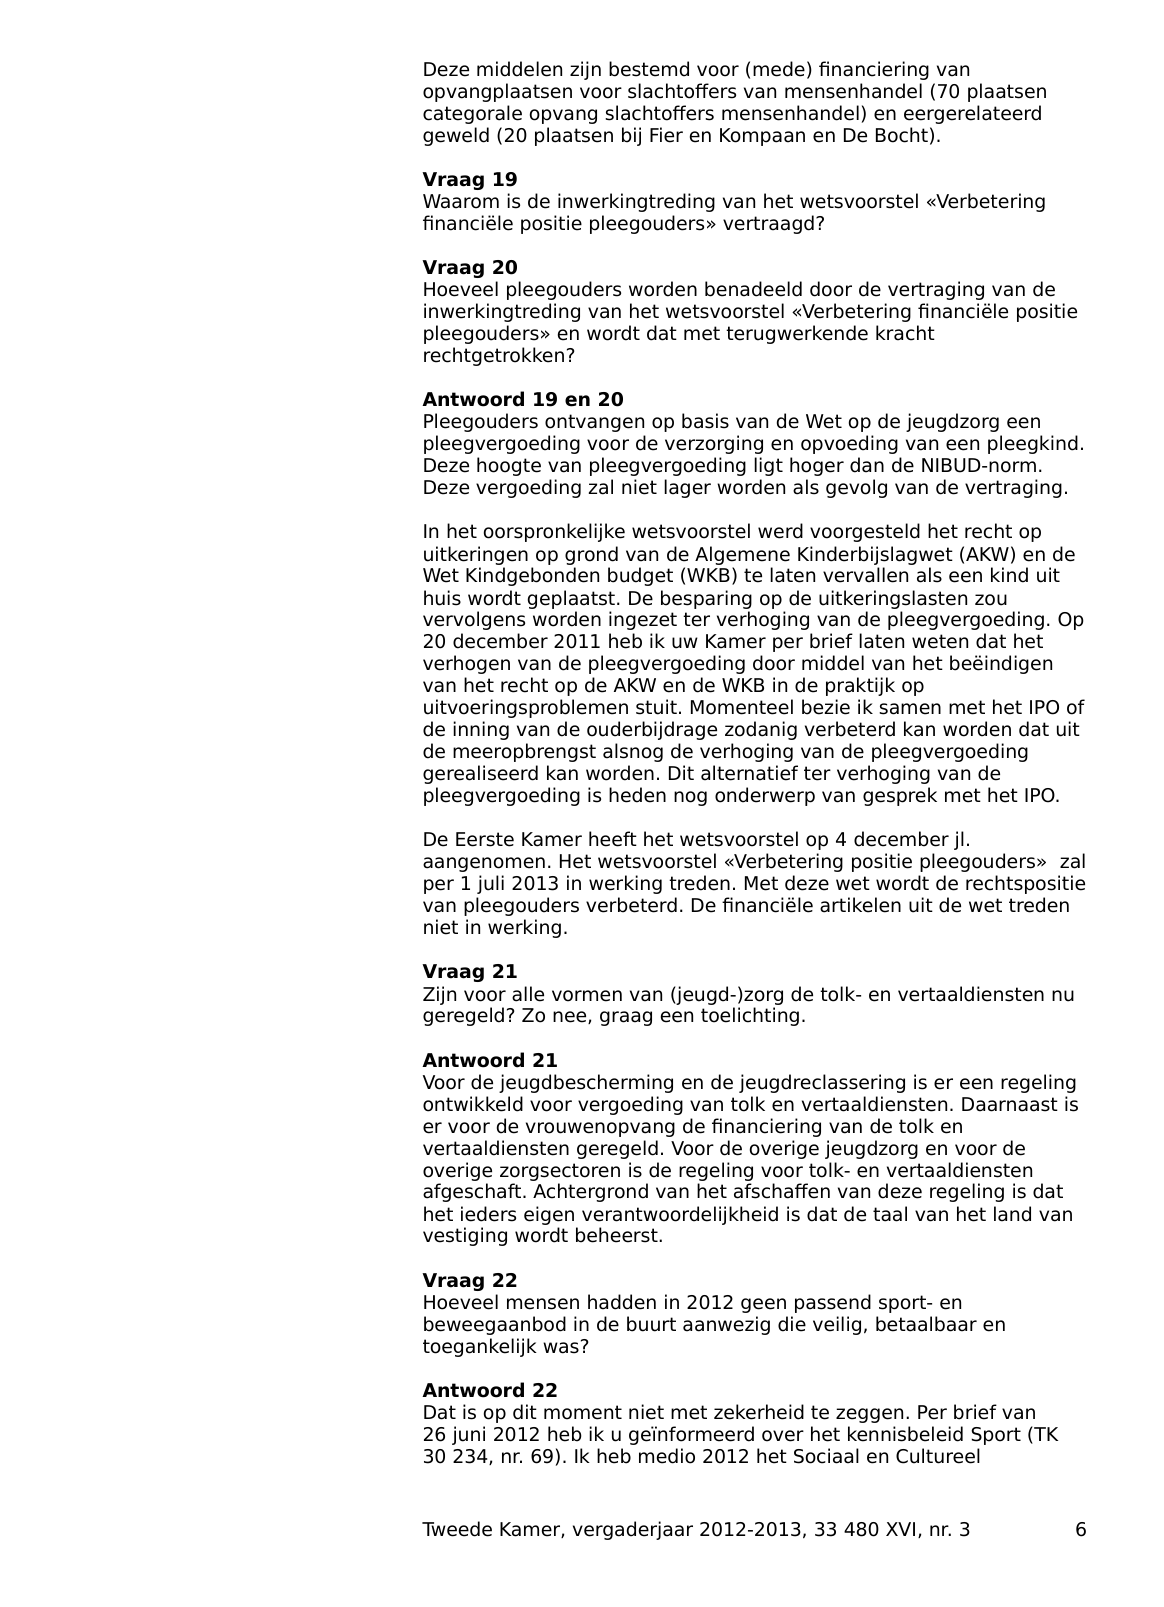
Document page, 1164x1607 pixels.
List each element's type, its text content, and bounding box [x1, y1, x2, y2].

text Vraag 22 [422, 1269, 1087, 1292]
text In het oorspronkelijke wetsvoorstel werd voorgesteld het recht op uitkeringen op grond van de Algemene Kinderbijslagwet (AKW) en de Wet Kindgebonden budget (WKB) te laten vervallen als een kind uit huis wordt geplaatst. De besparing op de uitkeringslasten zou vervolgens worden ingezet ter verhoging van de pleegvergoeding. Op 20 december 2011 heb ik uw Kamer per brief laten weten dat het verhogen van de pleegvergoeding door middel van het beëindigen van het recht op de AKW en de WKB in de praktijk op uitvoeringsproblemen stuit. Momenteel bezie ik samen met het IPO of de inning van de ouderbijdrage zodanig verbeterd kan worden dat uit de meeropbrengst alsnog de verhoging van de pleegvergoeding gerealiseerd kan worden. Dit alternatief ter verhoging van de pleegvergoeding is heden nog onderwerp van gesprek met het IPO. [422, 521, 1087, 807]
text Hoeveel mensen hadden in 2012 geen passend sport- en beweegaanbod in de buurt aanwezig die veilig, betaalbaar en toegankelijk was? [422, 1292, 1087, 1357]
text Antwoord 22 [422, 1380, 1087, 1402]
text Hoeveel pleegouders worden benadeeld door de vertraging van de inwerkingtreding van het wetsvoorstel «Verbetering financiële positie pleegouders» en wordt dat met terugwerkende kracht rechtgetrokken? [422, 279, 1087, 367]
text Waarom is de inwerkingtreding van het wetsvoorstel «Verbetering financiële positie pleegouders» vertraagd? [422, 191, 1087, 235]
text Antwoord 19 en 20 [422, 389, 1087, 411]
text Antwoord 21 [422, 1049, 1087, 1072]
text Deze middelen zijn bestemd voor (mede) financiering van opvangplaatsen voor slachtoffers van mensenhandel (70 plaatsen categorale opvang slachtoffers mensenhandel) en eergerelateerd geweld (20 plaatsen bij Fier en Kompaan en De Bocht). [422, 59, 1087, 147]
text Zijn voor alle vormen van (jeugd-)zorg de tolk- en vertaaldiensten nu geregeld? Zo nee, graag een toelichting. [422, 983, 1087, 1027]
text Voor de jeugdbescherming en de jeugdreclassering is er een regeling ontwikkeld voor vergoeding van tolk en vertaaldiensten. Daarnaast is er voor de vrouwenopvang de financiering van de tolk en vertaaldiensten geregeld. Voor de overige jeugdzorg en voor de overige zorgsectoren is de regeling voor tolk- en vertaaldiensten afgeschaft. Achtergrond van het afschaffen van deze regeling is dat het ieders eigen verantwoordelijkheid is dat de taal van het land van vestiging wordt beheerst. [422, 1072, 1087, 1247]
text Pleegouders ontvangen op basis van de Wet op de jeugdzorg een pleegvergoeding voor de verzorging en opvoeding van een pleegkind. Deze hoogte van pleegvergoeding ligt hoger dan de NIBUD-norm. Deze vergoeding zal niet lager worden als gevolg van de vertraging. [422, 411, 1087, 499]
text Dat is op dit moment niet met zekerheid te zeggen. Per brief van 26 juni 2012 heb ik u geïnformeerd over het kennisbeleid Sport (TK 30 234, nr. 69). Ik heb medio 2012 het Sociaal en Cultureel [422, 1402, 1087, 1468]
text Vraag 19 [422, 169, 1087, 191]
text Vraag 21 [422, 961, 1087, 983]
text Vraag 20 [422, 257, 1087, 279]
text De Eerste Kamer heeft het wetsvoorstel op 4 december jl. aangenomen. Het wetsvoorstel «Verbetering positie pleegouders» zal per 1 juli 2013 in werking treden. Met deze wet wordt de rechtspositie van pleegouders verbeterd. De financiële artikelen uit de wet treden niet in werking. [422, 829, 1087, 939]
